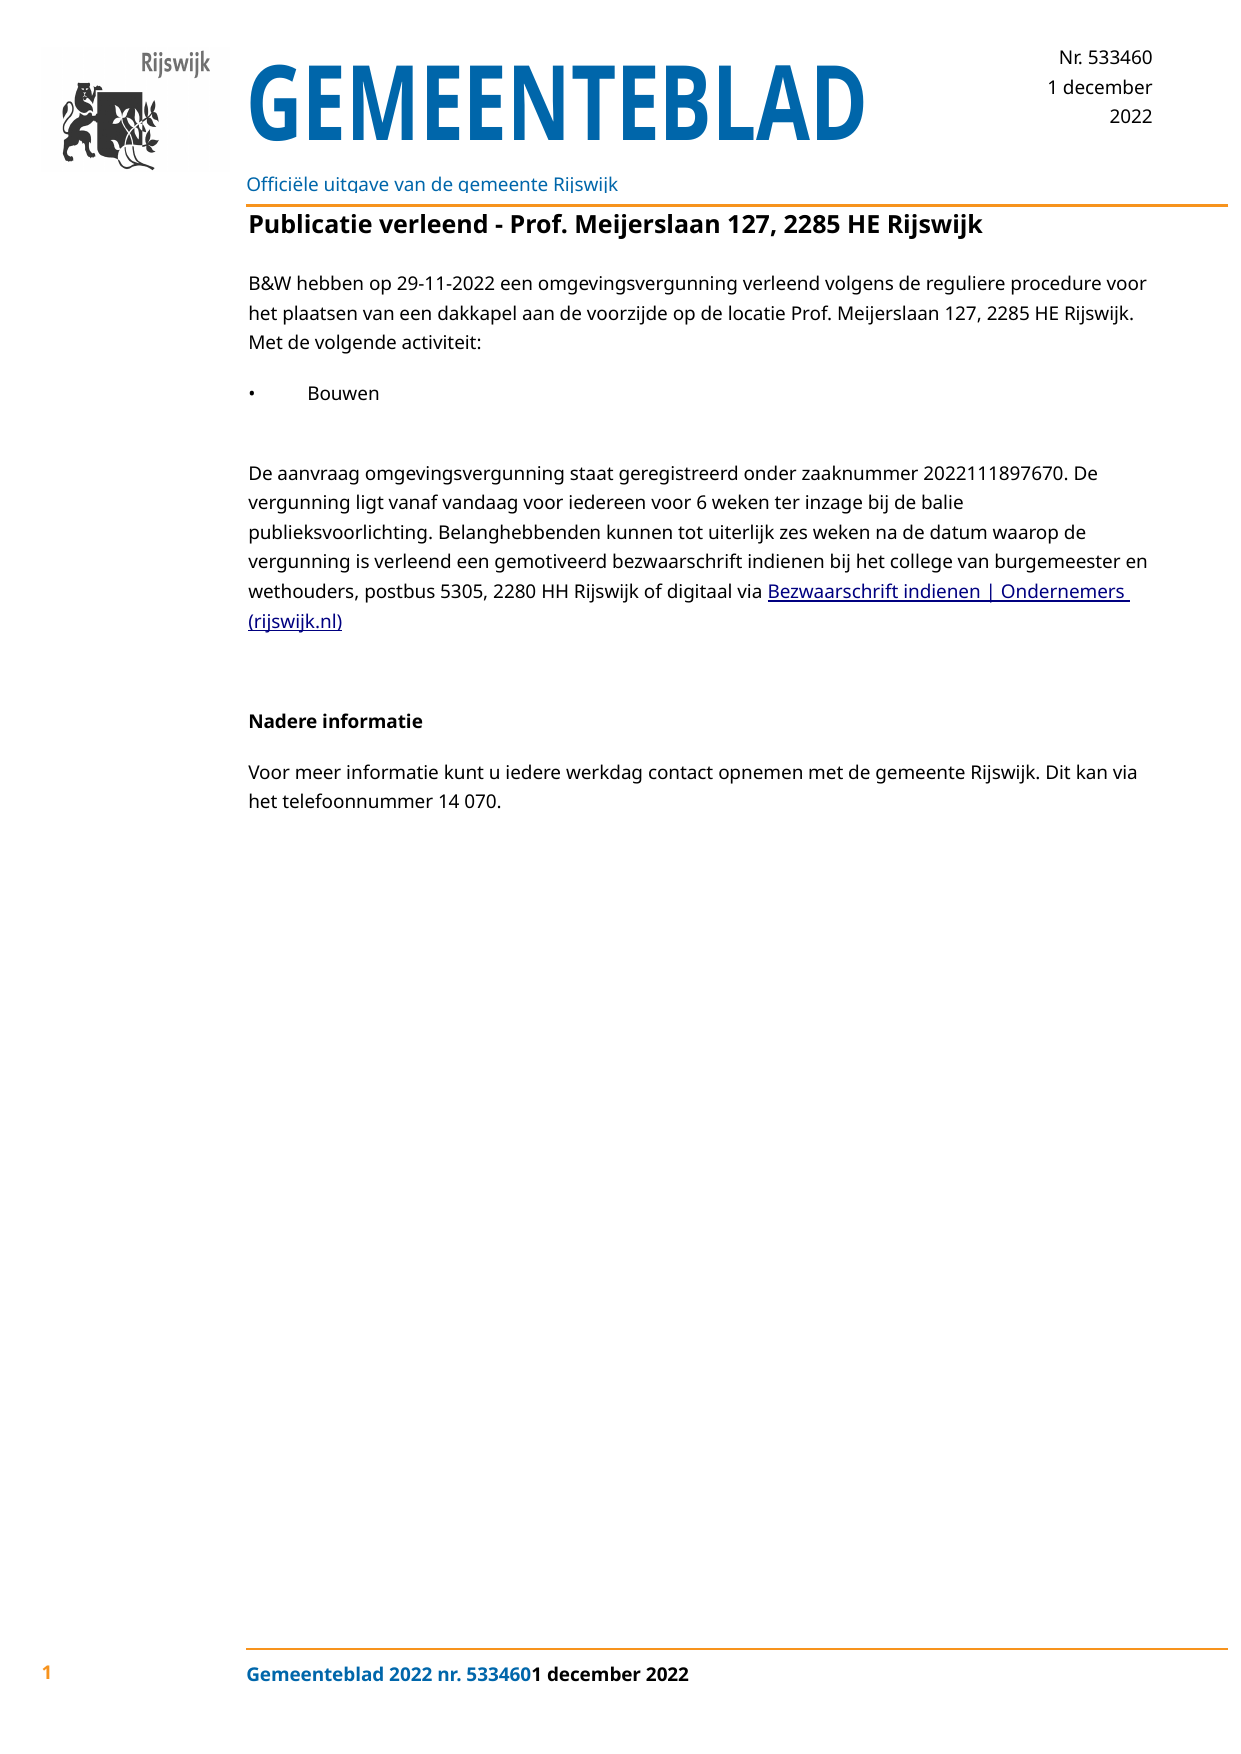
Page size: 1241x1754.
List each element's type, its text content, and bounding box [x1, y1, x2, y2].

text Nadere informatie [248, 709, 1152, 734]
text De aanvraag omgevingsvergunning staat geregistreerd onder zaaknummer 2022111897670. De vergunning ligt vanaf vandaag voor iedereen voor 6 weken ter inzage bij de balie publieksvoorlichting. Belanghebbenden kunnen tot uiterlijk zes weken na de datum waarop de vergunning is verleend een gemotiveerd bezwaarschrift indienen bij het college van burgemeester en wethouders, postbus 5305, 2280 HH Rijswijk of digitaal via Bezwaarschrift indienen | Ondernemers (rijswijk.nl) [248, 460, 1152, 633]
text B&W hebben op 29-11-2022 een omgevingsvergunning verleend volgens de reguliere procedure voor het plaatsen van een dakkapel aan de voorzijde op de locatie Prof. Meijerslaan 127, 2285 HE Rijswijk. Met de volgende activiteit: [248, 270, 1152, 355]
text Publicatie verleend - Prof. Meijerslaan 127, 2285 HE Rijswijk [248, 207, 1152, 241]
picture [41, 47, 231, 172]
text Voor meer informatie kunt u iedere werkdag contact opnemen met de gemeente Rijswijk. Dit kan via het telefoonnummer 14 070. [248, 759, 1152, 814]
list Bouwen [248, 380, 1152, 406]
